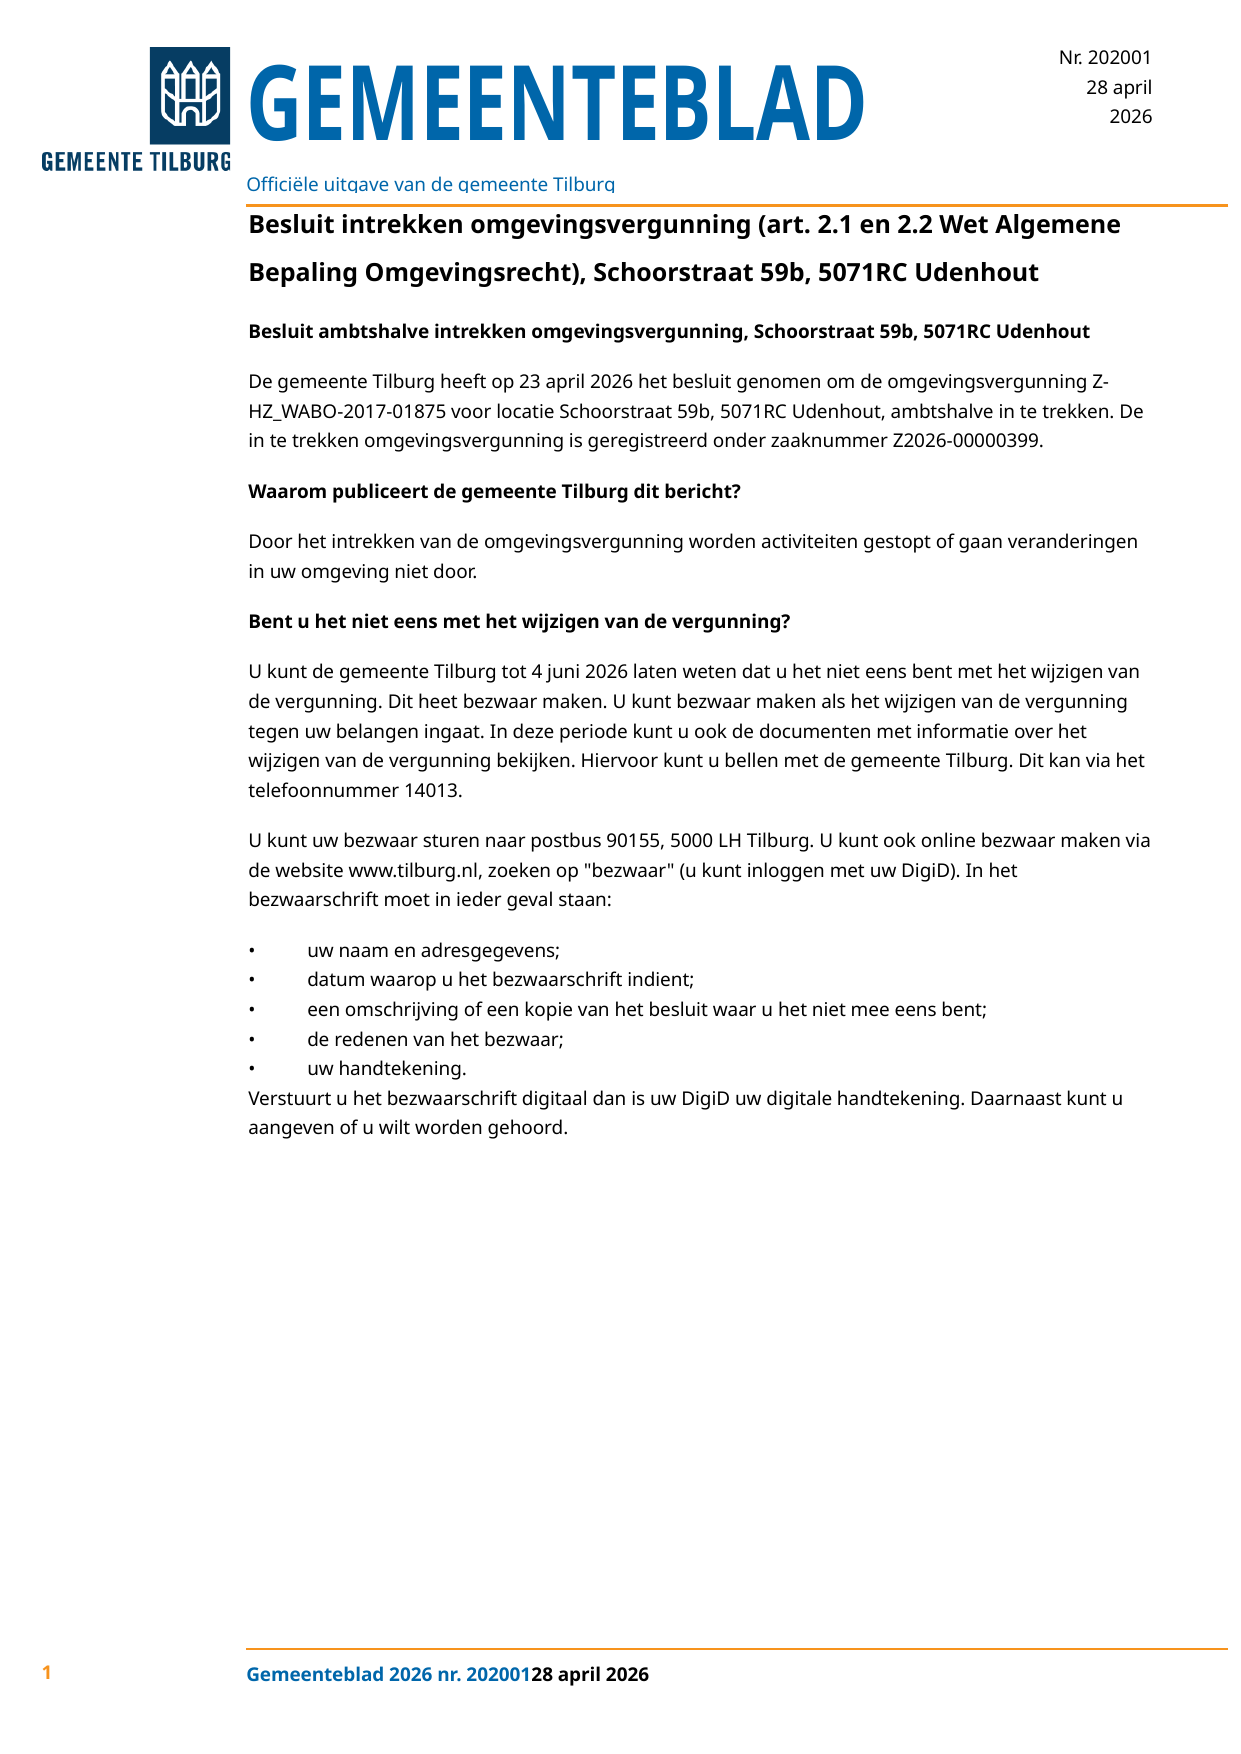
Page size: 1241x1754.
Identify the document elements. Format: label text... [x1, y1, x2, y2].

list uw naam en adresgegevens; [248, 937, 1152, 963]
list uw handtekening. [248, 1055, 1152, 1081]
text U kunt de gemeente Tilburg tot 4 juni 2026 laten weten dat u het niet eens bent met het wijzigen van de vergunning. Dit heet bezwaar maken. U kunt bezwaar maken als het wijzigen van de vergunning tegen uw belangen ingaat. In deze periode kunt u ook de documenten met informatie over het wijzigen van de vergunning bekijken. Hiervoor kunt u bellen met de gemeente Tilburg. Dit kan via het telefoonnummer 14013. [248, 659, 1152, 803]
text U kunt uw bezwaar sturen naar postbus 90155, 5000 LH Tilburg. U kunt ook online bezwaar maken via de website www.tilburg.nl, zoeken op "bezwaar" (u kunt inloggen met uw DigiD). In het bezwaarschrift moet in ieder geval staan: [248, 827, 1152, 912]
list de redenen van het bezwaar; [248, 1026, 1152, 1052]
text Besluit ambtshalve intrekken omgevingsvergunning, Schoorstraat 59b, 5071RC Udenhout [248, 318, 1152, 344]
text De gemeente Tilburg heeft op 23 april 2026 het besluit genomen om de omgevingsvergunning Z-HZ_WABO-2017-01875 voor locatie Schoorstraat 59b, 5071RC Udenhout, ambtshalve in te trekken. De in te trekken omgevingsvergunning is geregistreerd onder zaaknummer Z2026-00000399. [248, 368, 1152, 453]
text Verstuurt u het bezwaarschrift digitaal dan is uw DigiD uw digitale handtekening. Daarnaast kunt u aangeven of u wilt worden gehoord. [248, 1085, 1152, 1140]
text Door het intrekken van de omgevingsvergunning worden activiteiten gestopt of gaan veranderingen in uw omgeving niet door. [248, 528, 1152, 584]
text Waarom publiceert de gemeente Tilburg dit bericht? [248, 478, 1152, 504]
picture [41, 47, 231, 172]
list een omschrijving of een kopie van het besluit waar u het niet mee eens bent; [248, 996, 1152, 1022]
list datum waarop u het bezwaarschrift indient; [248, 967, 1152, 992]
text Bent u het niet eens met het wijzigen van de vergunning? [248, 608, 1152, 634]
text Besluit intrekken omgevingsvergunning (art. 2.1 en 2.2 Wet Algemene Bepaling Omgevingsrecht), Schoorstraat 59b, 5071RC Udenhout [248, 207, 1152, 288]
